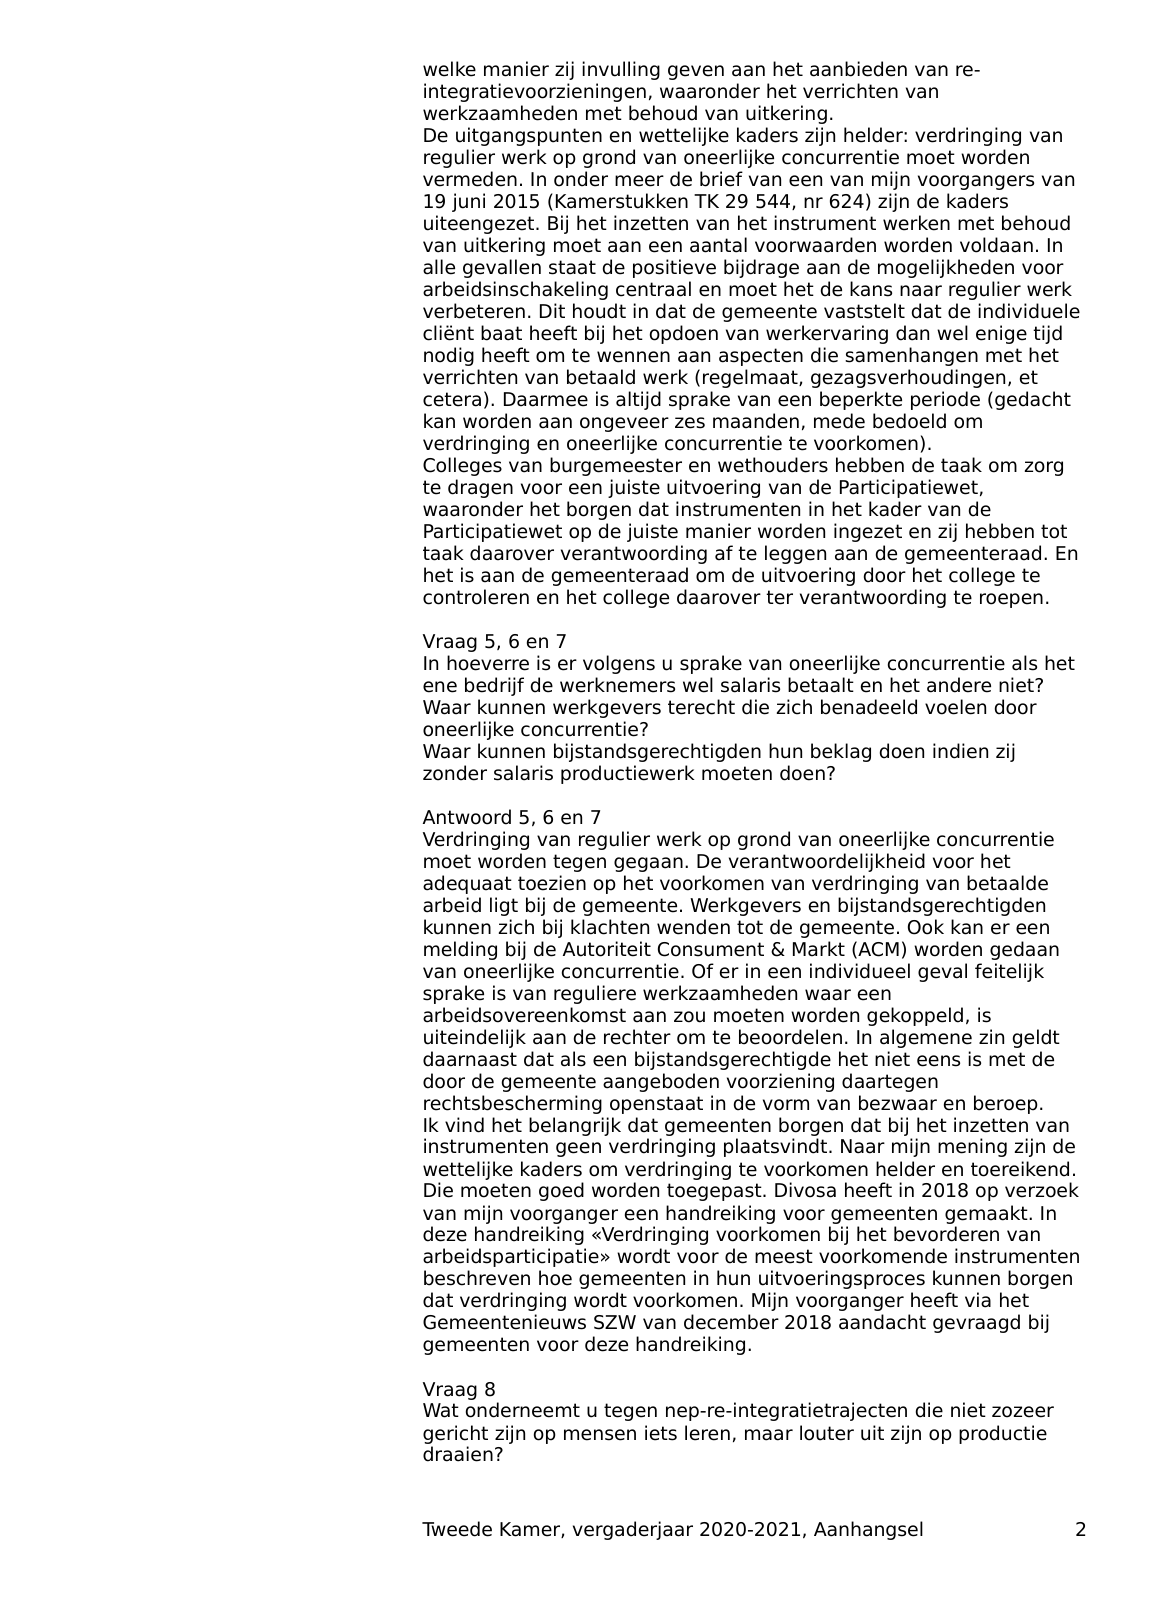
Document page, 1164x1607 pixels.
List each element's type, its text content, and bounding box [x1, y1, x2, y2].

text Verdringing van regulier werk op grond van oneerlijke concurrentie moet worden tegen gegaan. De verantwoordelijkheid voor het adequaat toezien op het voorkomen van verdringing van betaalde arbeid ligt bij de gemeente. Werkgevers en bijstandsgerechtigden kunnen zich bij klachten wenden tot de gemeente. Ook kan er een melding bij de Autoriteit Consument & Markt (ACM) worden gedaan van oneerlijke concurrentie. Of er in een individueel geval feitelijk sprake is van reguliere werkzaamheden waar een arbeidsovereenkomst aan zou moeten worden gekoppeld, is uiteindelijk aan de rechter om te beoordelen. In algemene zin geldt daarnaast dat als een bijstandsgerechtigde het niet eens is met de door de gemeente aangeboden voorziening daartegen rechtsbescherming openstaat in de vorm van bezwaar en beroep. [422, 829, 1087, 1114]
text In hoeverre is er volgens u sprake van oneerlijke concurrentie als het ene bedrijf de werknemers wel salaris betaalt en het andere niet? [422, 653, 1087, 697]
text Vraag 5, 6 en 7 [422, 631, 1087, 653]
text Colleges van burgemeester en wethouders hebben de taak om zorg te dragen voor een juiste uitvoering van de Participatiewet, waaronder het borgen dat instrumenten in het kader van de Participatiewet op de juiste manier worden ingezet en zij hebben tot taak daarover verantwoording af te leggen aan de gemeenteraad. En het is aan de gemeenteraad om de uitvoering door het college te controleren en het college daarover ter verantwoording te roepen. [422, 455, 1087, 608]
text De uitgangspunten en wettelijke kaders zijn helder: verdringing van regulier werk op grond van oneerlijke concurrentie moet worden vermeden. In onder meer de brief van een van mijn voorgangers van 19 juni 2015 (Kamerstukken TK 29 544, nr 624) zijn de kaders uiteengezet. Bij het inzetten van het instrument werken met behoud van uitkering moet aan een aantal voorwaarden worden voldaan. In alle gevallen staat de positieve bijdrage aan de mogelijkheden voor arbeidsinschakeling centraal en moet het de kans naar regulier werk verbeteren. Dit houdt in dat de gemeente vaststelt dat de individuele cliënt baat heeft bij het opdoen van werkervaring dan wel enige tijd nodig heeft om te wennen aan aspecten die samenhangen met het verrichten van betaald werk (regelmaat, gezagsverhoudingen, et cetera). Daarmee is altijd sprake van een beperkte periode (gedacht kan worden aan ongeveer zes maanden, mede bedoeld om verdringing en oneerlijke concurrentie te voorkomen). [422, 125, 1087, 455]
text Ik vind het belangrijk dat gemeenten borgen dat bij het inzetten van instrumenten geen verdringing plaatsvindt. Naar mijn mening zijn de wettelijke kaders om verdringing te voorkomen helder en toereikend. Die moeten goed worden toegepast. Divosa heeft in 2018 op verzoek van mijn voorganger een handreiking voor gemeenten gemaakt. In deze handreiking «Verdringing voorkomen bij het bevorderen van arbeidsparticipatie» wordt voor de meest voorkomende instrumenten beschreven hoe gemeenten in hun uitvoeringsproces kunnen borgen dat verdringing wordt voorkomen. Mijn voorganger heeft via het Gemeentenieuws SZW van december 2018 aandacht gevraagd bij gemeenten voor deze handreiking. [422, 1114, 1087, 1356]
text Antwoord 5, 6 en 7 [422, 807, 1087, 829]
text Wat onderneemt u tegen nep-re-integratietrajecten die niet zozeer gericht zijn op mensen iets leren, maar louter uit zijn op productie draaien? [422, 1400, 1087, 1466]
text Waar kunnen bijstandsgerechtigden hun beklag doen indien zij zonder salaris productiewerk moeten doen? [422, 741, 1087, 784]
text Waar kunnen werkgevers terecht die zich benadeeld voelen door oneerlijke concurrentie? [422, 697, 1087, 741]
text welke manier zij invulling geven aan het aanbieden van re-integratievoorzieningen, waaronder het verrichten van werkzaamheden met behoud van uitkering. [422, 59, 1087, 125]
text Vraag 8 [422, 1378, 1087, 1400]
